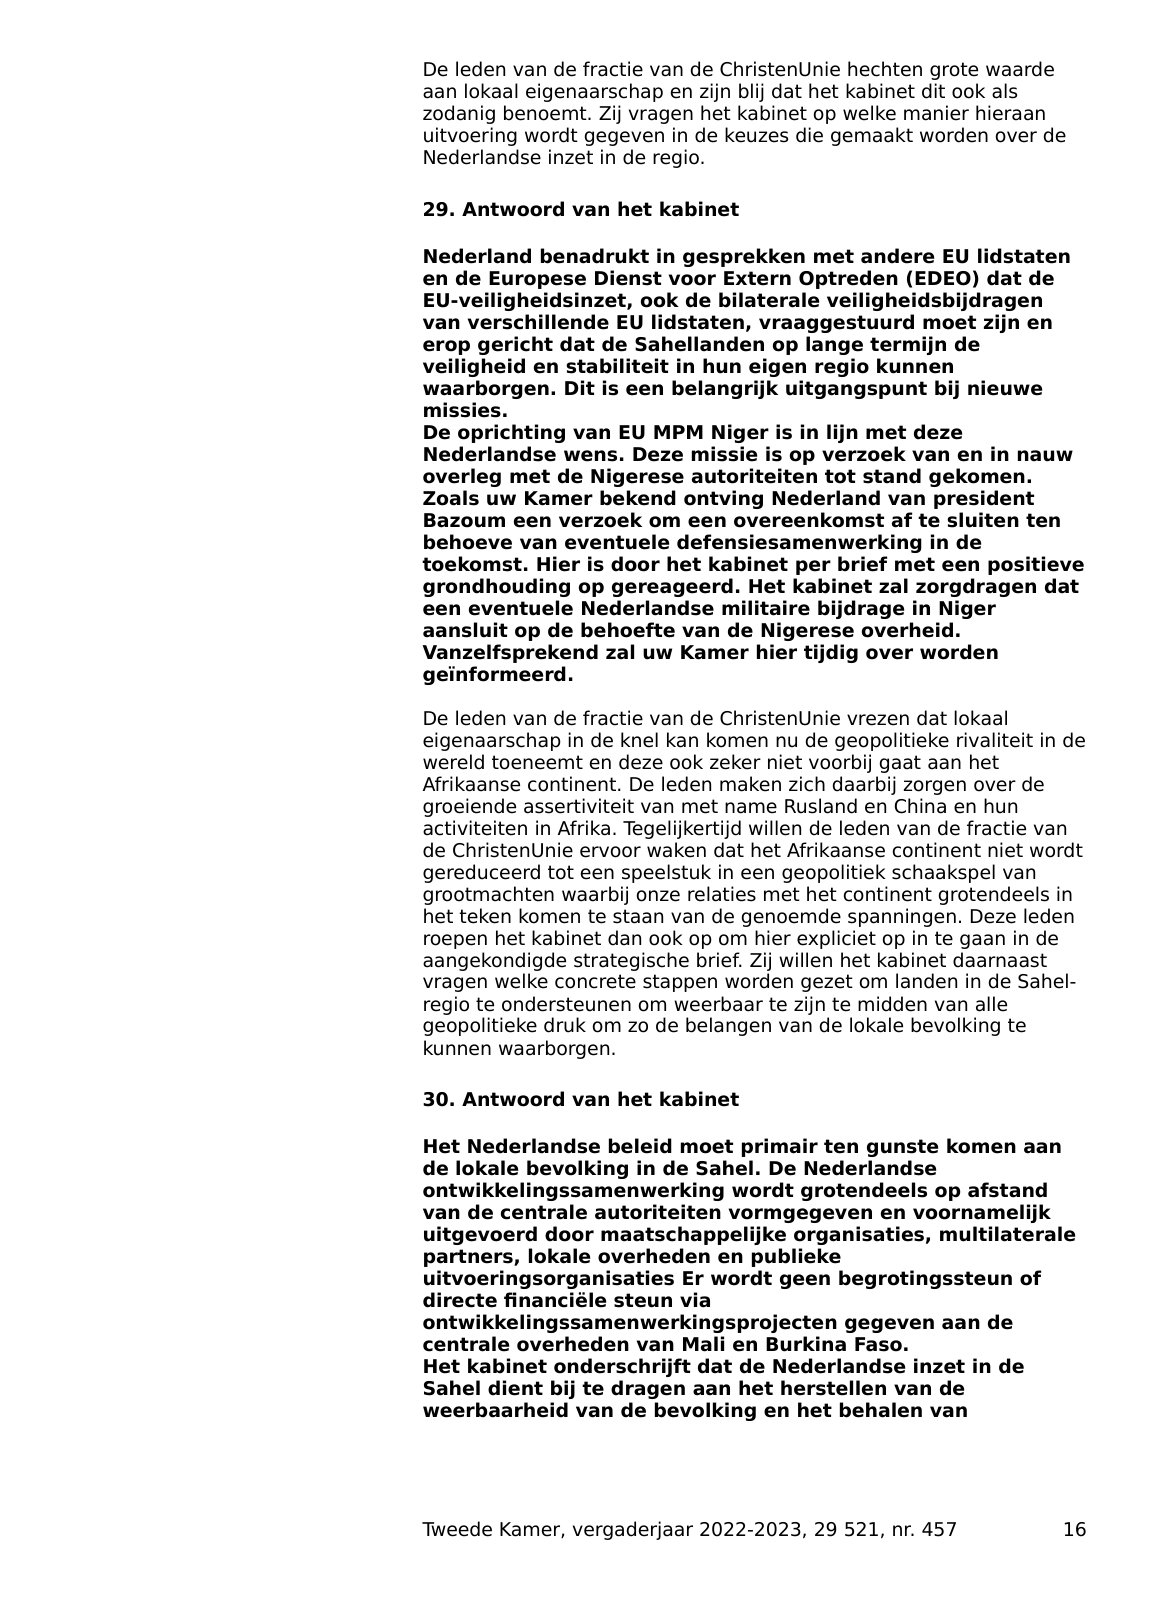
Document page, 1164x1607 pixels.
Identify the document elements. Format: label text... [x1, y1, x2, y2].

text De leden van de fractie van de ChristenUnie hechten grote waarde aan lokaal eigenaarschap en zijn blij dat het kabinet dit ook als zodanig benoemt. Zij vragen het kabinet op welke manier hieraan uitvoering wordt gegeven in de keuzes die gemaakt worden over de Nederlandse inzet in de regio. [422, 59, 1087, 169]
text Het Nederlandse beleid moet primair ten gunste komen aan de lokale bevolking in de Sahel. De Nederlandse ontwikkelingssamenwerking wordt grotendeels op afstand van de centrale autoriteiten vormgegeven en voornamelijk uitgevoerd door maatschappelijke organisaties, multilaterale partners, lokale overheden en publieke uitvoeringsorganisaties Er wordt geen begrotingssteun of directe financiële steun via ontwikkelingssamenwerkingsprojecten gegeven aan de centrale overheden van Mali en Burkina Faso. [422, 1136, 1087, 1356]
subtitle 29. Antwoord van het kabinet [422, 199, 1087, 221]
text Nederland benadrukt in gesprekken met andere EU lidstaten en de Europese Dienst voor Extern Optreden (EDEO) dat de EU-veiligheidsinzet, ook de bilaterale veiligheidsbijdragen van verschillende EU lidstaten, vraaggestuurd moet zijn en erop gericht dat de Sahellanden op lange termijn de veiligheid en stabiliteit in hun eigen regio kunnen waarborgen. Dit is een belangrijk uitgangspunt bij nieuwe missies. [422, 246, 1087, 422]
text De oprichting van EU MPM Niger is in lijn met deze Nederlandse wens. Deze missie is op verzoek van en in nauw overleg met de Nigerese autoriteiten tot stand gekomen. Zoals uw Kamer bekend ontving Nederland van president Bazoum een verzoek om een overeenkomst af te sluiten ten behoeve van eventuele defensiesamenwerking in de toekomst. Hier is door het kabinet per brief met een positieve grondhouding op gereageerd. Het kabinet zal zorgdragen dat een eventuele Nederlandse militaire bijdrage in Niger aansluit op de behoefte van de Nigerese overheid. Vanzelfsprekend zal uw Kamer hier tijdig over worden geïnformeerd. [422, 422, 1087, 686]
text Het kabinet onderschrijft dat de Nederlandse inzet in de Sahel dient bij te dragen aan het herstellen van de weerbaarheid van de bevolking en het behalen van [422, 1356, 1087, 1422]
subtitle 30. Antwoord van het kabinet [422, 1089, 1087, 1111]
text De leden van de fractie van de ChristenUnie vrezen dat lokaal eigenaarschap in de knel kan komen nu de geopolitieke rivaliteit in de wereld toeneemt en deze ook zeker niet voorbij gaat aan het Afrikaanse continent. De leden maken zich daarbij zorgen over de groeiende assertiviteit van met name Rusland en China en hun activiteiten in Afrika. Tegelijkertijd willen de leden van de fractie van de ChristenUnie ervoor waken dat het Afrikaanse continent niet wordt gereduceerd tot een speelstuk in een geopolitiek schaakspel van grootmachten waarbij onze relaties met het continent grotendeels in het teken komen te staan van de genoemde spanningen. Deze leden roepen het kabinet dan ook op om hier expliciet op in te gaan in de aangekondigde strategische brief. Zij willen het kabinet daarnaast vragen welke concrete stappen worden gezet om landen in de Sahel-regio te ondersteunen om weerbaar te zijn te midden van alle geopolitieke druk om zo de belangen van de lokale bevolking te kunnen waarborgen. [422, 708, 1087, 1059]
